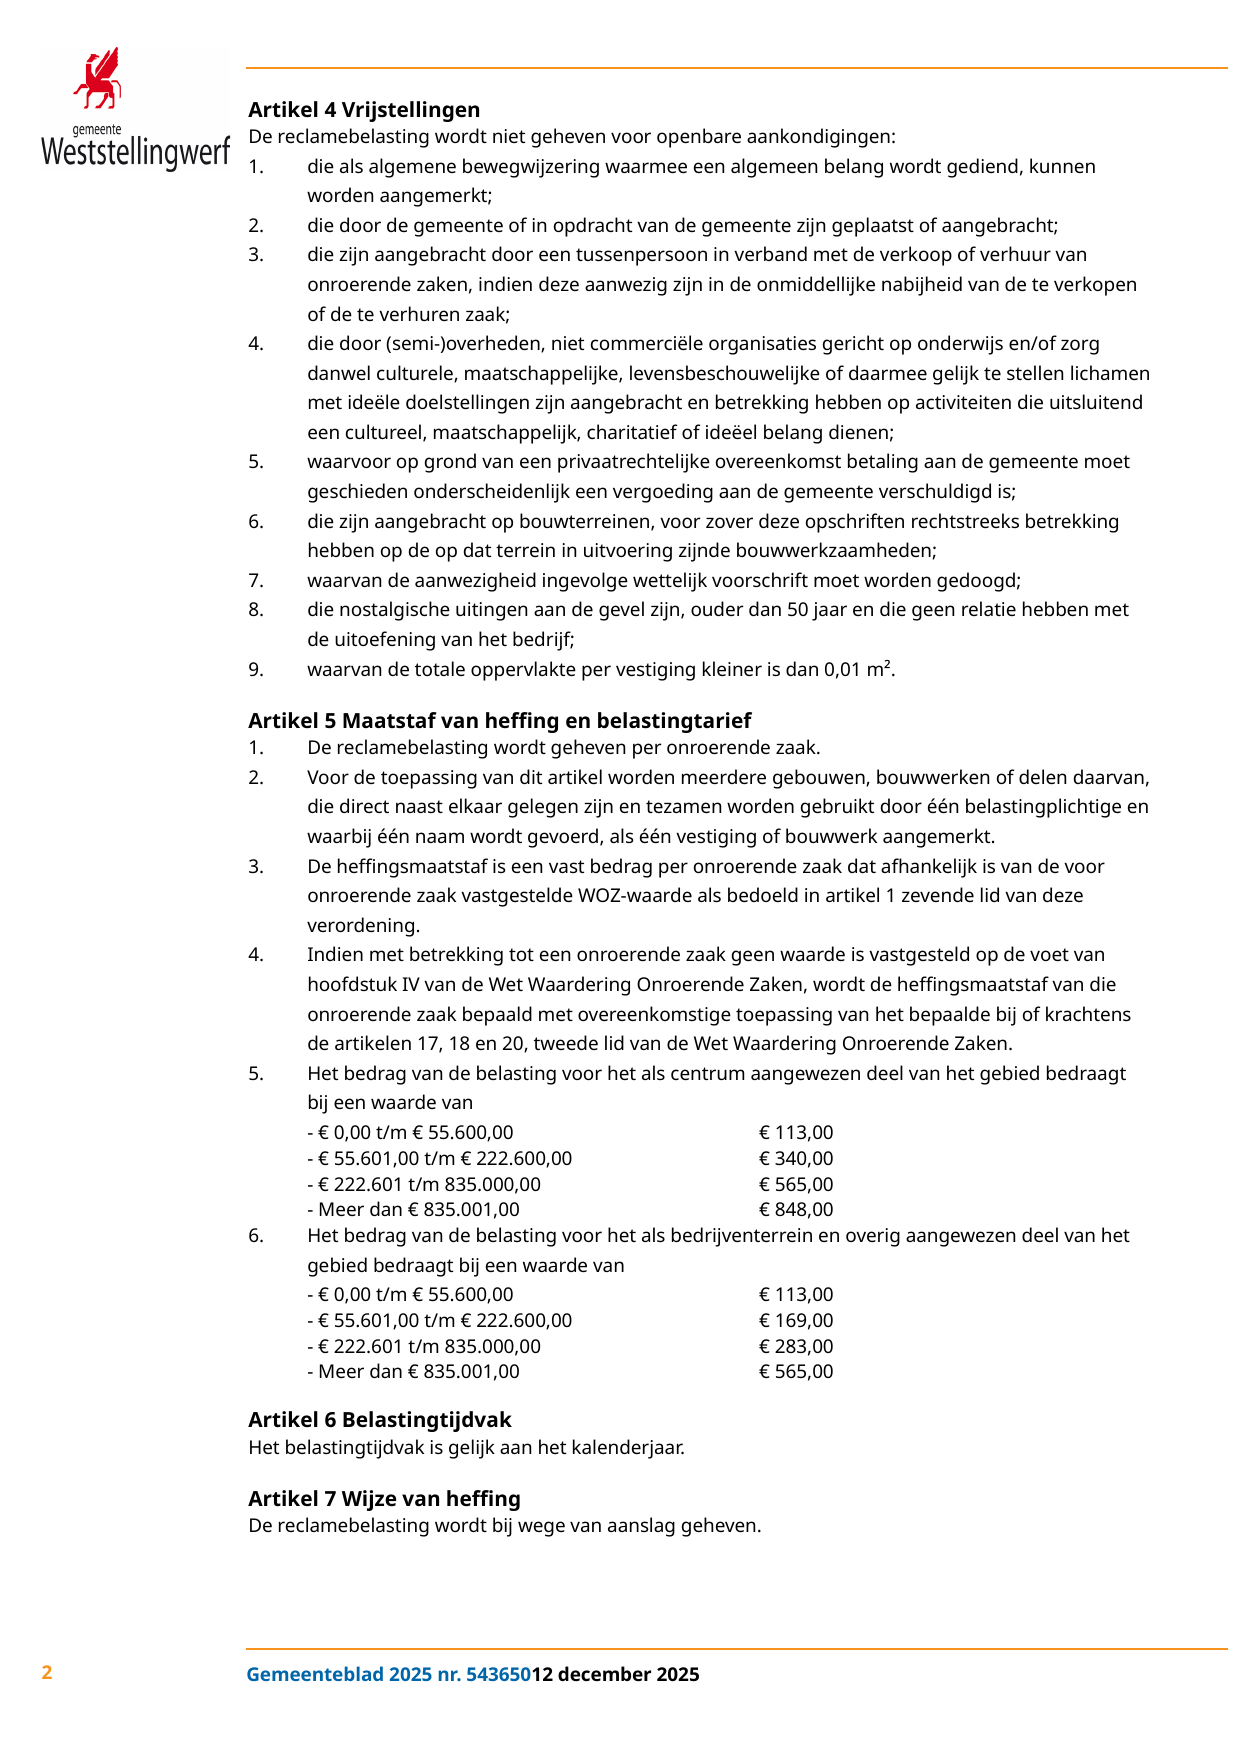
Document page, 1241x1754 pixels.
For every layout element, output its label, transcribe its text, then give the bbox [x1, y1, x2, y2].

text Artikel 5 Maatstaf van heffing en belastingtarief [248, 706, 1152, 734]
list die zijn aangebracht door een tussenpersoon in verband met de verkoop of verhuur van onroerende zaken, indien deze aanwezig zijn in de onmiddellijke nabijheid van de te verkopen of de te verhuren zaak; [248, 242, 1152, 326]
list Het bedrag van de belasting voor het als bedrijventerrein en overig aangewezen deel van het gebied bedraagt bij een waarde van [248, 1222, 1152, 1278]
list De heffingsmaatstaf is een vast bedrag per onroerende zaak dat afhankelijk is van de voor onroerende zaak vastgestelde WOZ-waarde als bedoeld in artikel 1 zevende lid van deze verordening. [248, 853, 1152, 938]
picture [41, 47, 231, 172]
list Indien met betrekking tot een onroerende zaak geen waarde is vastgesteld op de voet van hoofdstuk IV van de Wet Waardering Onroerende Zaken, wordt de heffingsmaatstaf van die onroerende zaak bepaald met overeenkomstige toepassing van het bepaalde bij of krachtens de artikelen 17, 18 en 20, tweede lid van de Wet Waardering Onroerende Zaken. [248, 942, 1152, 1056]
list waarvan de aanwezigheid ingevolge wettelijk voorschrift moet worden gedoogd; [248, 567, 1152, 593]
table_cell € 565,00 [759, 1359, 1211, 1384]
table_cell - Meer dan € 835.001,00 [307, 1359, 759, 1384]
list Het bedrag van de belasting voor het als centrum aangewezen deel van het gebied bedraagt bij een waarde van [248, 1060, 1152, 1115]
table_cell - € 222.601 t/m 835.000,00 [307, 1333, 759, 1359]
text Artikel 7 Wijze van heffing [248, 1484, 1152, 1513]
list die zijn aangebracht op bouwterreinen, voor zover deze opschriften rechtstreeks betrekking hebben op de op dat terrein in uitvoering zijnde bouwwerkzaamheden; [248, 508, 1152, 563]
table_header - € 0,00 t/m € 55.600,00 [307, 1119, 759, 1145]
table_header € 113,00 [759, 1282, 1211, 1307]
list die door de gemeente of in opdracht van de gemeente zijn geplaatst of aangebracht; [248, 212, 1152, 238]
list die door (semi-)overheden, niet commerciële organisaties gericht op onderwijs en/of zorg danwel culturele, maatschappelijke, levensbeschouwelijke of daarmee gelijk te stellen lichamen met ideële doelstellingen zijn aangebracht en betrekking hebben op activiteiten die uitsluitend een cultureel, maatschappelijk, charitatief of ideëel belang dienen; [248, 330, 1152, 445]
text Het belastingtijdvak is gelijk aan het kalenderjaar. [248, 1434, 1152, 1459]
list die nostalgische uitingen aan de gevel zijn, ouder dan 50 jaar en die geen relatie hebben met de uitoefening van het bedrijf; [248, 597, 1152, 652]
table_header - € 0,00 t/m € 55.600,00 [307, 1282, 759, 1307]
text De reclamebelasting wordt bij wege van aanslag geheven. [248, 1513, 1152, 1538]
text Artikel 4 Vrijstellingen [248, 95, 1152, 123]
list waarvan de totale oppervlakte per vestiging kleiner is dan 0,01 m². [248, 656, 1152, 681]
table_cell € 848,00 [759, 1196, 1211, 1222]
list De reclamebelasting wordt geheven per onroerende zaak. [248, 734, 1152, 760]
table_cell - € 222.601 t/m 835.000,00 [307, 1171, 759, 1196]
table_cell € 340,00 [759, 1145, 1211, 1171]
table_header € 113,00 [759, 1119, 1211, 1145]
text De reclamebelasting wordt niet geheven voor openbare aankondigingen: [248, 123, 1152, 149]
table_cell € 169,00 [759, 1307, 1211, 1333]
table_cell € 565,00 [759, 1171, 1211, 1196]
text Artikel 6 Belastingtijdvak [248, 1405, 1152, 1434]
list Voor de toepassing van dit artikel worden meerdere gebouwen, bouwwerken of delen daarvan, die direct naast elkaar gelegen zijn en tezamen worden gebruikt door één belastingplichtige en waarbij één naam wordt gevoerd, als één vestiging of bouwwerk aangemerkt. [248, 764, 1152, 849]
list die als algemene bewegwijzering waarmee een algemeen belang wordt gediend, kunnen worden aangemerkt; [248, 153, 1152, 208]
table_cell € 283,00 [759, 1333, 1211, 1359]
table_cell - € 55.601,00 t/m € 222.600,00 [307, 1307, 759, 1333]
table_cell - Meer dan € 835.001,00 [307, 1196, 759, 1222]
table_cell - € 55.601,00 t/m € 222.600,00 [307, 1145, 759, 1171]
list waarvoor op grond van een privaatrechtelijke overeenkomst betaling aan de gemeente moet geschieden onderscheidenlijk een vergoeding aan de gemeente verschuldigd is; [248, 449, 1152, 504]
